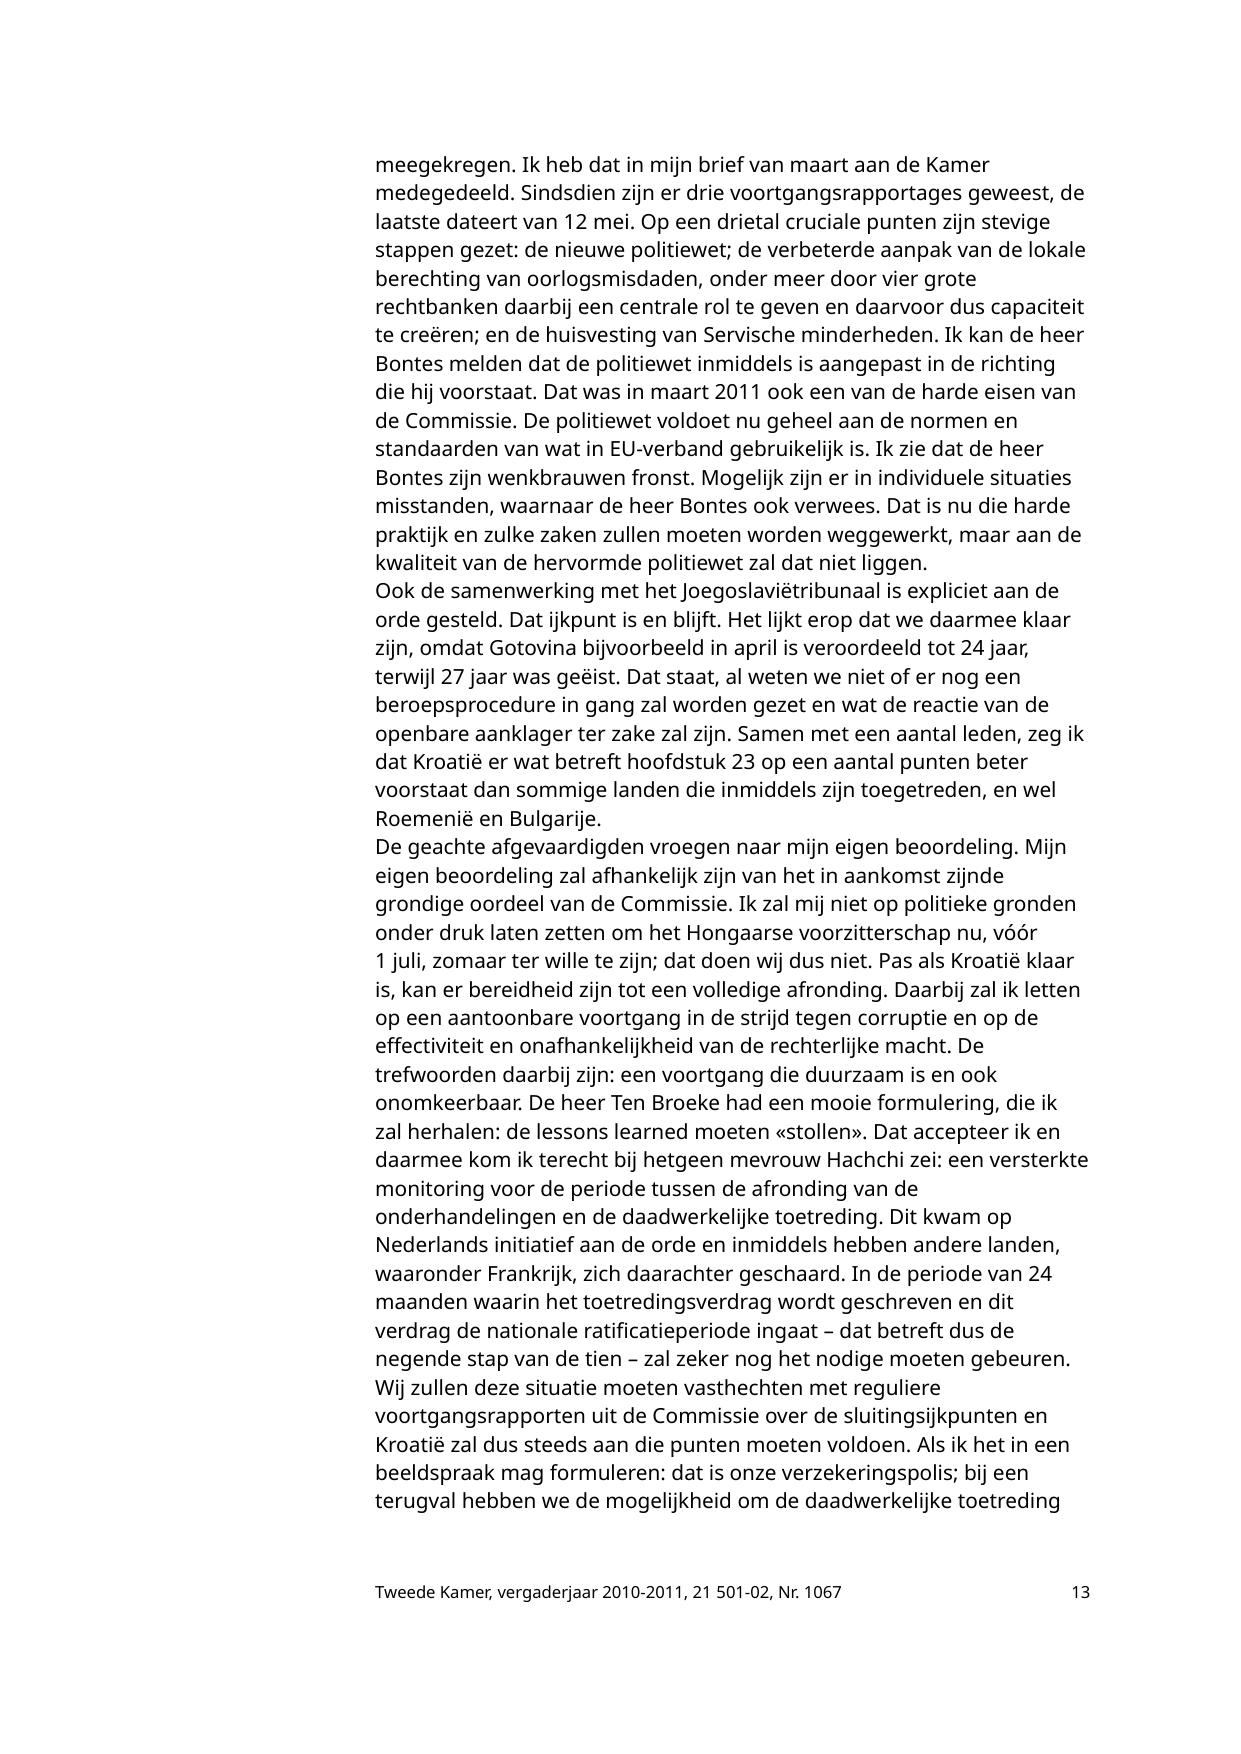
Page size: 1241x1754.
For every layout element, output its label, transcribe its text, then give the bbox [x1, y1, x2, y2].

text Ook de samenwerking met het Joegoslaviëtribunaal is expliciet aan de orde gesteld. Dat ijkpunt is en blijft. Het lijkt erop dat we daarmee klaar zijn, omdat Gotovina bijvoorbeeld in april is veroordeeld tot 24 jaar, terwijl 27 jaar was geëist. Dat staat, al weten we niet of er nog een beroepsprocedure in gang zal worden gezet en wat de reactie van de openbare aanklager ter zake zal zijn. Samen met een aantal leden, zeg ik dat Kroatië er wat betreft hoofdstuk 23 op een aantal punten beter voorstaat dan sommige landen die inmiddels zijn toegetreden, en wel Roemenië en Bulgarije. [375, 577, 1090, 832]
text meegekregen. Ik heb dat in mijn brief van maart aan de Kamer medegedeeld. Sindsdien zijn er drie voortgangsrapportages geweest, de laatste dateert van 12 mei. Op een drietal cruciale punten zijn stevige stappen gezet: de nieuwe politiewet; de verbeterde aanpak van de lokale berechting van oorlogsmisdaden, onder meer door vier grote rechtbanken daarbij een centrale rol te geven en daarvoor dus capaciteit te creëren; en de huisvesting van Servische minderheden. Ik kan de heer Bontes melden dat de politiewet inmiddels is aangepast in de richting die hij voorstaat. Dat was in maart 2011 ook een van de harde eisen van de Commissie. De politiewet voldoet nu geheel aan de normen en standaarden van wat in EU-verband gebruikelijk is. Ik zie dat de heer Bontes zijn wenkbrauwen fronst. Mogelijk zijn er in individuele situaties misstanden, waarnaar de heer Bontes ook verwees. Dat is nu die harde praktijk en zulke zaken zullen moeten worden weggewerkt, maar aan de kwaliteit van de hervormde politiewet zal dat niet liggen. [375, 150, 1090, 577]
text De geachte afgevaardigden vroegen naar mijn eigen beoordeling. Mijn eigen beoordeling zal afhankelijk zijn van het in aankomst zijnde grondige oordeel van de Commissie. Ik zal mij niet op politieke gronden onder druk laten zetten om het Hongaarse voorzitterschap nu, vóór 1 juli, zomaar ter wille te zijn; dat doen wij dus niet. Pas als Kroatië klaar is, kan er bereidheid zijn tot een volledige afronding. Daarbij zal ik letten op een aantoonbare voortgang in de strijd tegen corruptie en op de effectiviteit en onafhankelijkheid van de rechterlijke macht. De trefwoorden daarbij zijn: een voortgang die duurzaam is en ook onomkeerbaar. De heer Ten Broeke had een mooie formulering, die ik zal herhalen: de lessons learned moeten «stollen». Dat accepteer ik en daarmee kom ik terecht bij hetgeen mevrouw Hachchi zei: een versterkte monitoring voor de periode tussen de afronding van de onderhandelingen en de daadwerkelijke toetreding. Dit kwam op Nederlands initiatief aan de orde en inmiddels hebben andere landen, waaronder Frankrijk, zich daarachter geschaard. In de periode van 24 maanden waarin het toetredingsverdrag wordt geschreven en dit verdrag de nationale ratificatieperiode ingaat – dat betreft dus de negende stap van de tien – zal zeker nog het nodige moeten gebeuren. Wij zullen deze situatie moeten vasthechten met reguliere voortgangsrapporten uit de Commissie over de sluitingsijkpunten en Kroatië zal dus steeds aan die punten moeten voldoen. Als ik het in een beeldspraak mag formuleren: dat is onze verzekeringspolis; bij een terugval hebben we de mogelijkheid om de daadwerkelijke toetreding [375, 832, 1090, 1515]
